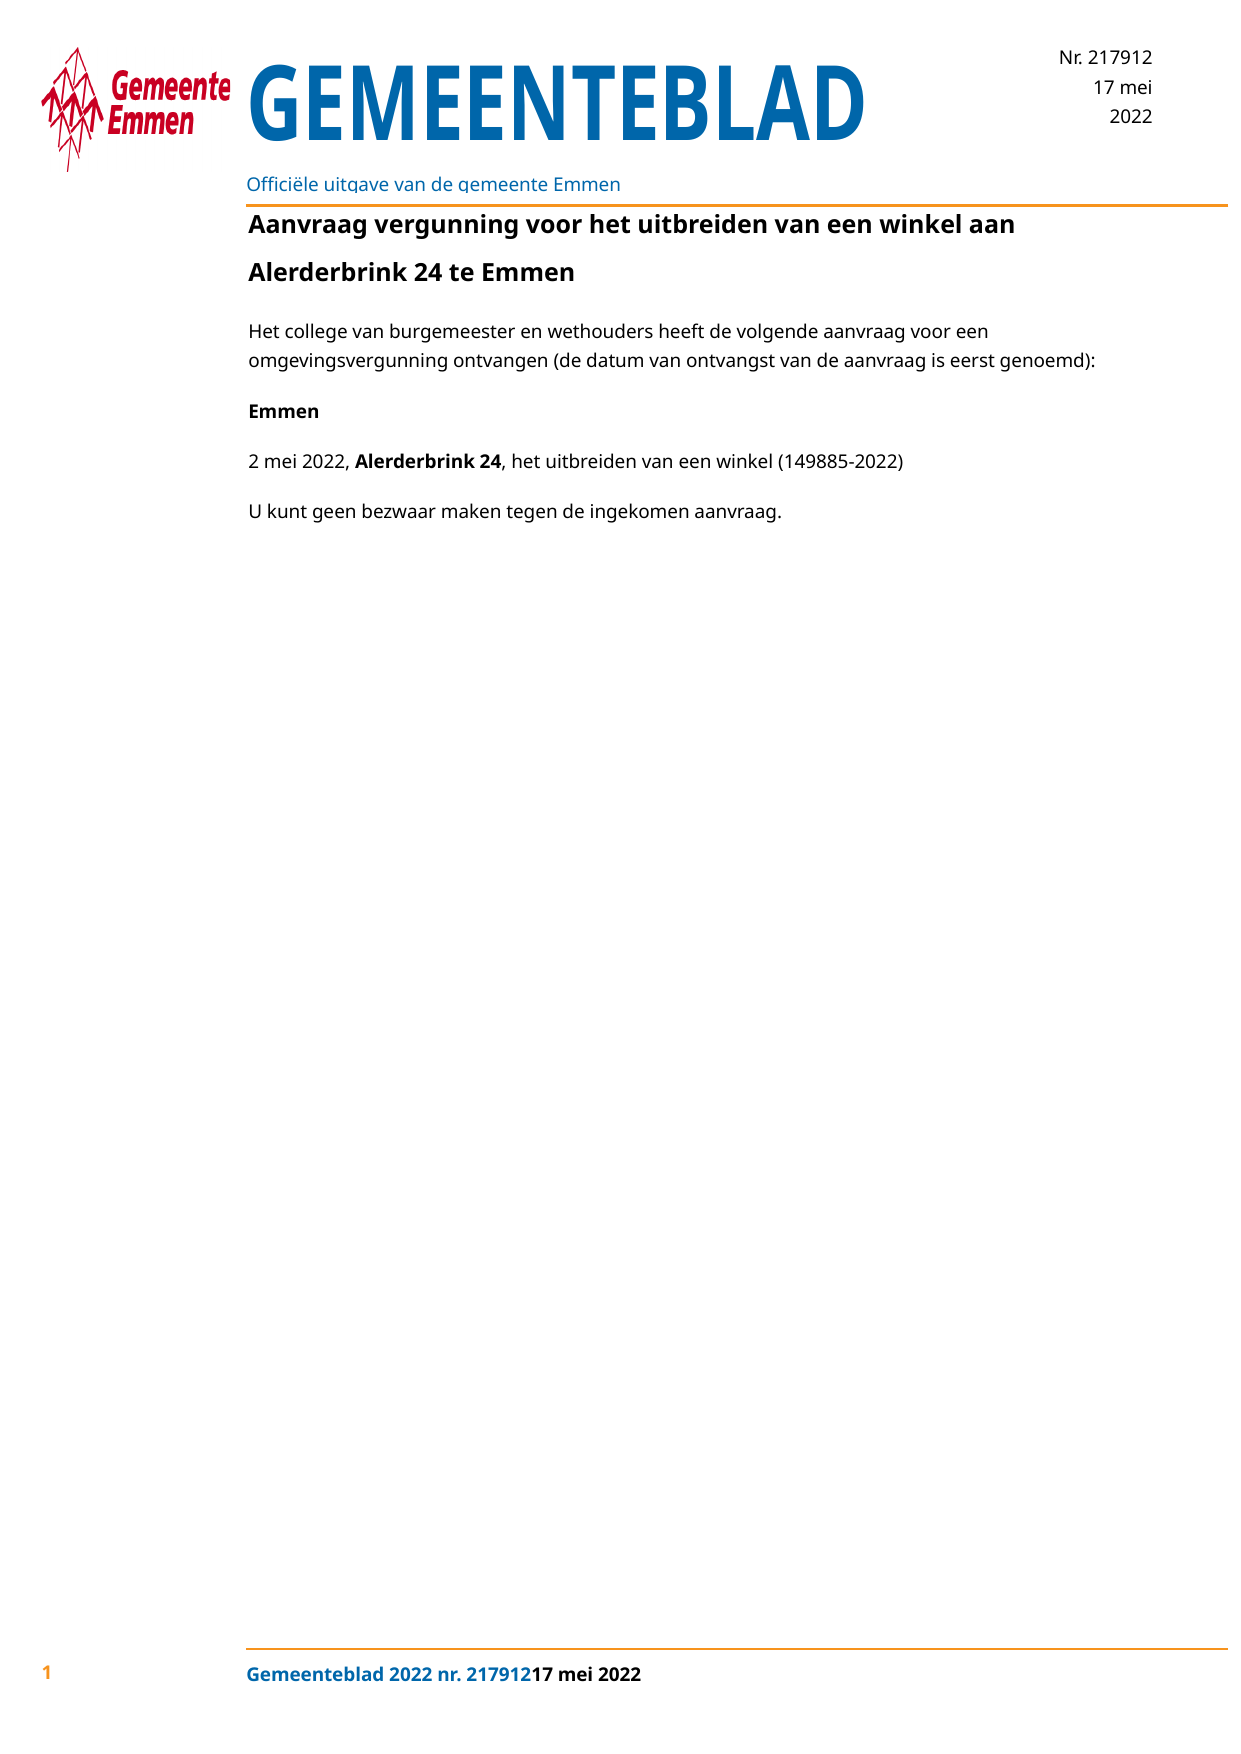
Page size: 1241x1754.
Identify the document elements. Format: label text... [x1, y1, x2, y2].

text Het college van burgemeester en wethouders heeft de volgende aanvraag voor een omgevingsvergunning ontvangen (de datum van ontvangst van de aanvraag is eerst genoemd): [248, 318, 1152, 373]
text Emmen [248, 398, 1152, 424]
text 2 mei 2022, Alerderbrink 24, het uitbreiden van een winkel (149885-2022) [248, 448, 1152, 474]
text U kunt geen bezwaar maken tegen de ingekomen aanvraag. [248, 499, 1152, 524]
picture [41, 47, 231, 172]
text Aanvraag vergunning voor het uitbreiden van een winkel aan Alerderbrink 24 te Emmen [248, 207, 1152, 288]
